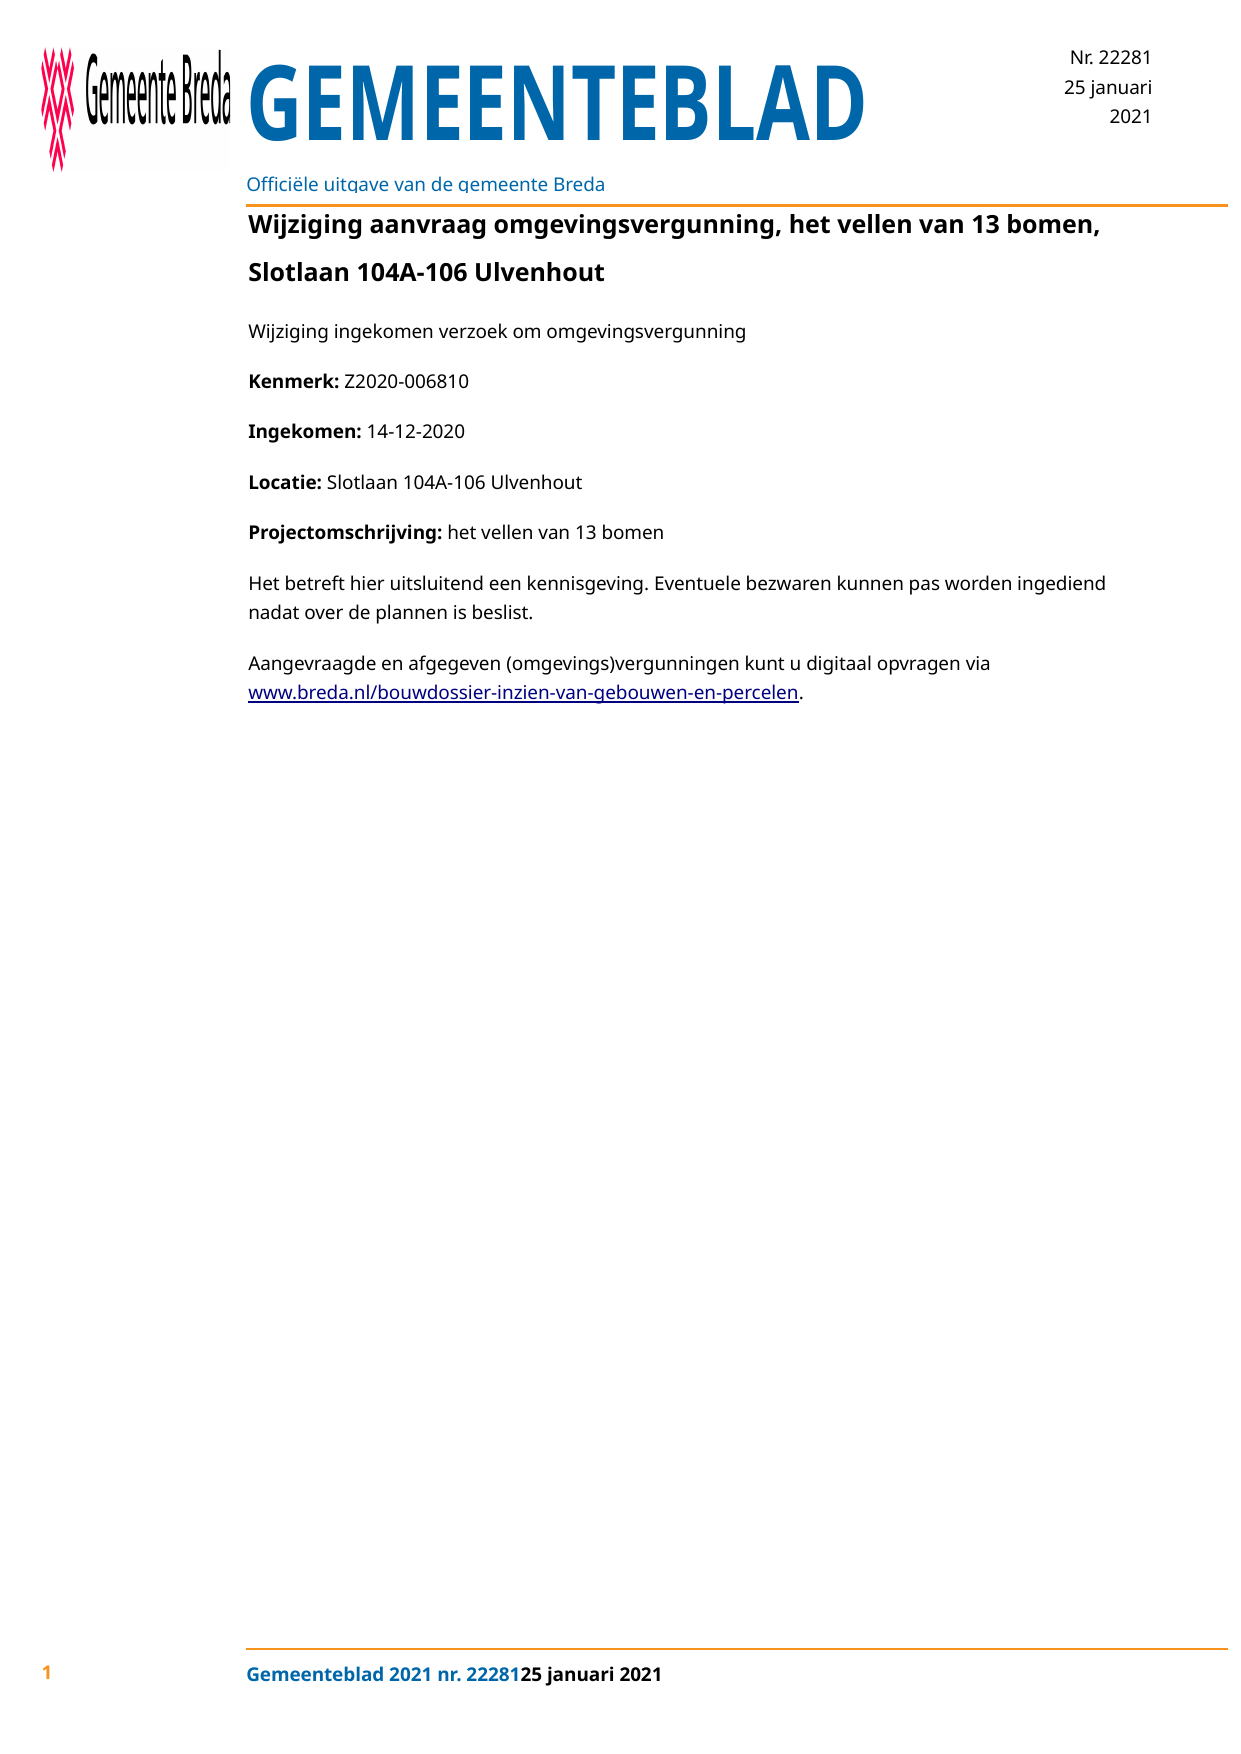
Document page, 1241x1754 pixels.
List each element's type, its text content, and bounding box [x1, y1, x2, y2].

text Het betreft hier uitsluitend een kennisgeving. Eventuele bezwaren kunnen pas worden ingediend nadat over de plannen is beslist. [248, 570, 1152, 625]
text Aangevraagde en afgegeven (omgevings)vergunningen kunt u digitaal opvragen via www.breda.nl/bouwdossier-inzien-van-gebouwen-en-percelen. [248, 650, 1152, 705]
text Locatie: Slotlaan 104A-106 Ulvenhout [248, 469, 1152, 495]
text Wijziging aanvraag omgevingsvergunning, het vellen van 13 bomen, Slotlaan 104A-106 Ulvenhout [248, 207, 1152, 288]
text Kenmerk: Z2020-006810 [248, 368, 1152, 394]
text Projectomschrijving: het vellen van 13 bomen [248, 519, 1152, 545]
text Wijziging ingekomen verzoek om omgevingsvergunning [248, 318, 1152, 344]
text Ingekomen: 14-12-2020 [248, 419, 1152, 444]
picture [41, 47, 231, 172]
